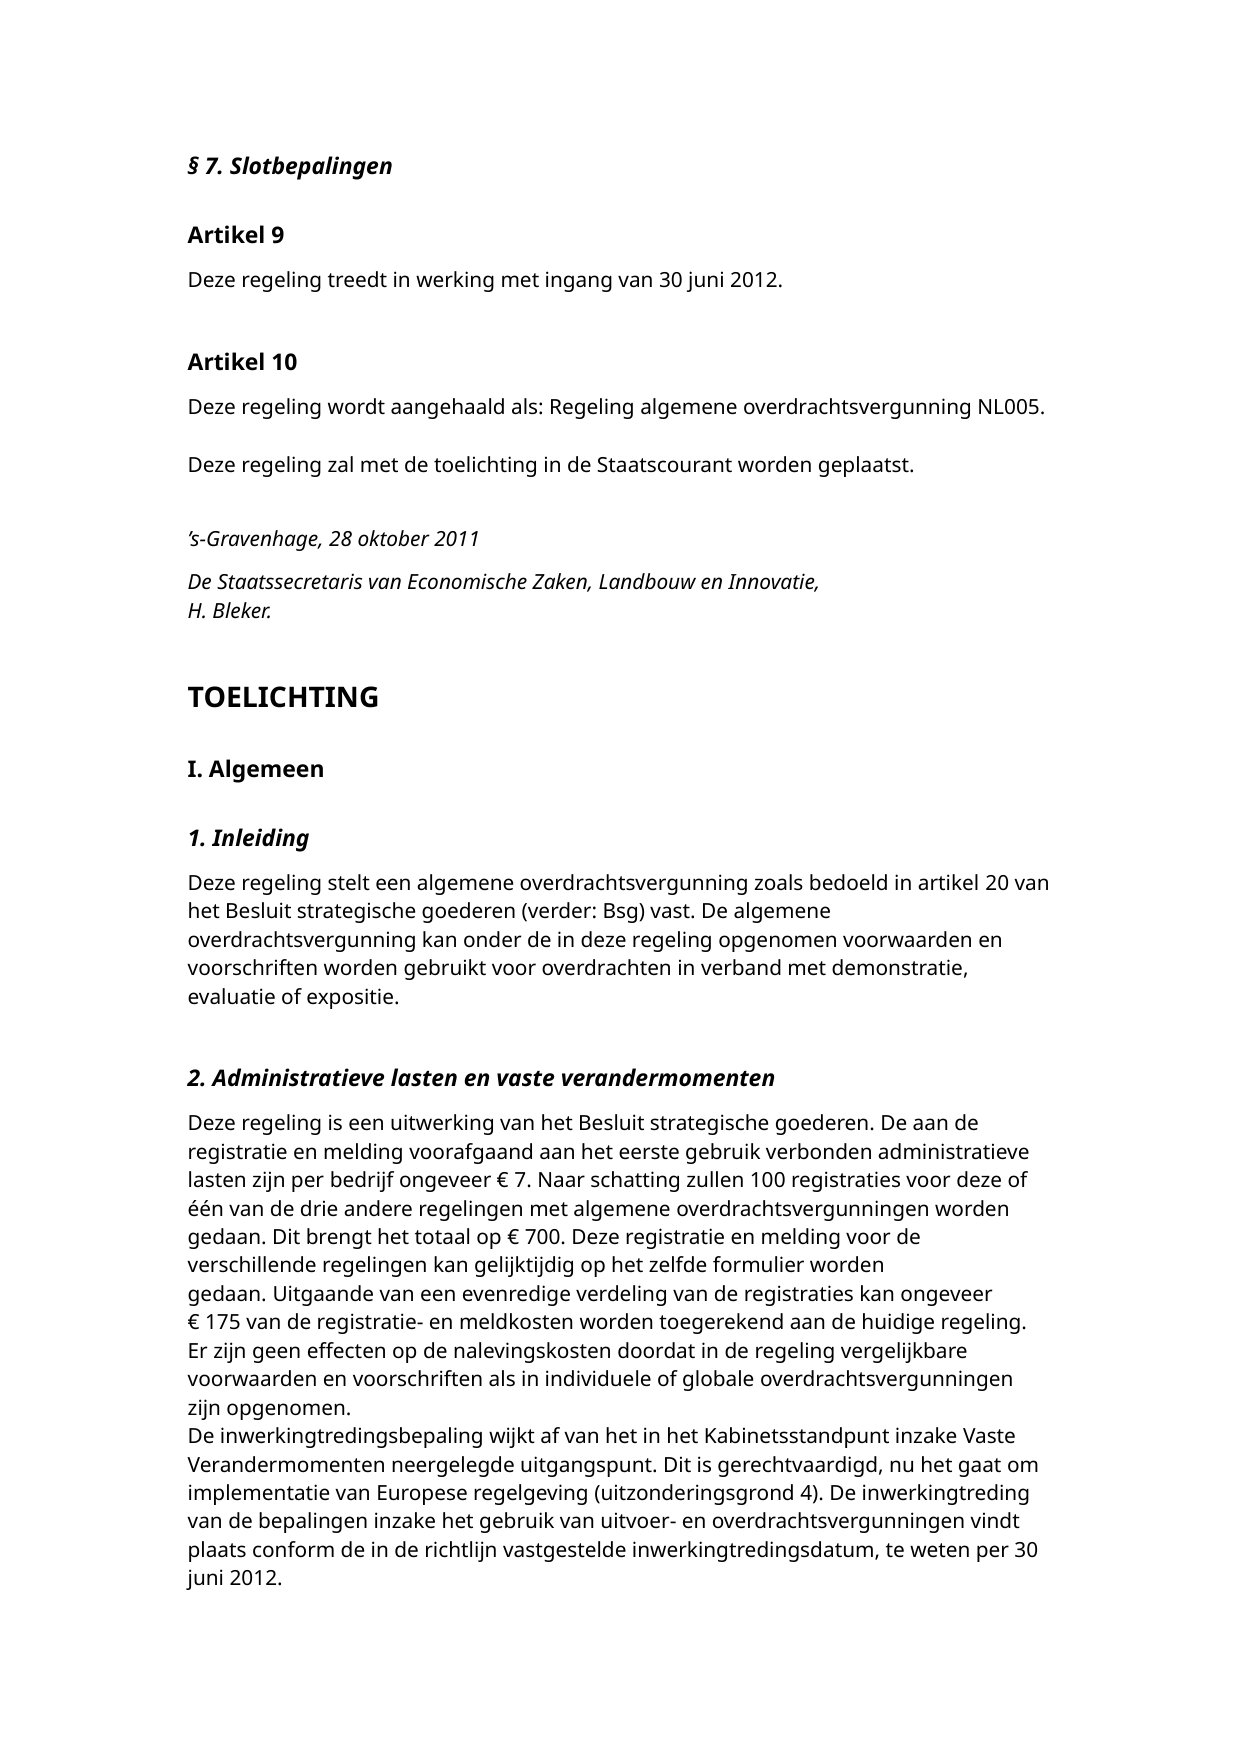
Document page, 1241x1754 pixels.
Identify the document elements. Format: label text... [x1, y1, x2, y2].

text H. Bleker. [187, 596, 1053, 624]
text De inwerkingtredingsbepaling wijkt af van het in het Kabinetsstandpunt inzake Vaste Verandermomenten neergelegde uitgangspunt. Dit is gerechtvaardigd, nu het gaat om implementatie van Europese regelgeving (uitzonderingsgrond 4). De inwerkingtreding van de bepalingen inzake het gebruik van uitvoer- en overdrachtsvergunningen vindt plaats conform de in de richtlijn vastgestelde inwerkingtredingsdatum, te weten per 30 juni 2012. [187, 1421, 1053, 1592]
subtitle Artikel 9 [187, 219, 1053, 250]
subtitle 1. Inleiding [187, 822, 1053, 853]
subtitle I. Algemeen [187, 753, 1053, 784]
text ’s-Gravenhage, 28 oktober 2011 [187, 524, 1053, 552]
text Deze regeling is een uitwerking van het Besluit strategische goederen. De aan de registratie en melding voorafgaand aan het eerste gebruik verbonden administratieve lasten zijn per bedrijf ongeveer € 7. Naar schatting zullen 100 registraties voor deze of één van de drie andere regelingen met algemene overdrachtsvergunningen worden gedaan. Dit brengt het totaal op € 700. Deze registratie en melding voor de verschillende regelingen kan gelijktijdig op het zelfde formulier worden gedaan. Uitgaande van een evenredige verdeling van de registraties kan ongeveer € 175 van de registratie- en meldkosten worden toegerekend aan de huidige regeling. Er zijn geen effecten op de nalevingskosten doordat in de regeling vergelijkbare voorwaarden en voorschriften als in individuele of globale overdrachtsvergunningen zijn opgenomen. [187, 1108, 1053, 1421]
text Deze regeling zal met de toelichting in de Staatscourant worden geplaatst. [187, 451, 1053, 479]
text Deze regeling treedt in werking met ingang van 30 juni 2012. [187, 265, 1053, 293]
text Deze regeling stelt een algemene overdrachtsvergunning zoals bedoeld in artikel 20 van het Besluit strategische goederen (verder: Bsg) vast. De algemene overdrachtsvergunning kan onder de in deze regeling opgenomen voorwaarden en voorschriften worden gebruikt voor overdrachten in verband met demonstratie, evaluatie of expositie. [187, 868, 1053, 1010]
text Deze regeling wordt aangehaald als: Regeling algemene overdrachtsvergunning NL005. [187, 392, 1053, 421]
text De Staatssecretaris van Economische Zaken, Landbouw en Innovatie, [187, 567, 1053, 596]
subtitle § 7. Slotbepalingen [187, 150, 1053, 181]
subtitle 2. Administratieve lasten en vaste verandermomenten [187, 1062, 1053, 1093]
subtitle Artikel 10 [187, 346, 1053, 377]
subtitle TOELICHTING [187, 677, 1053, 716]
